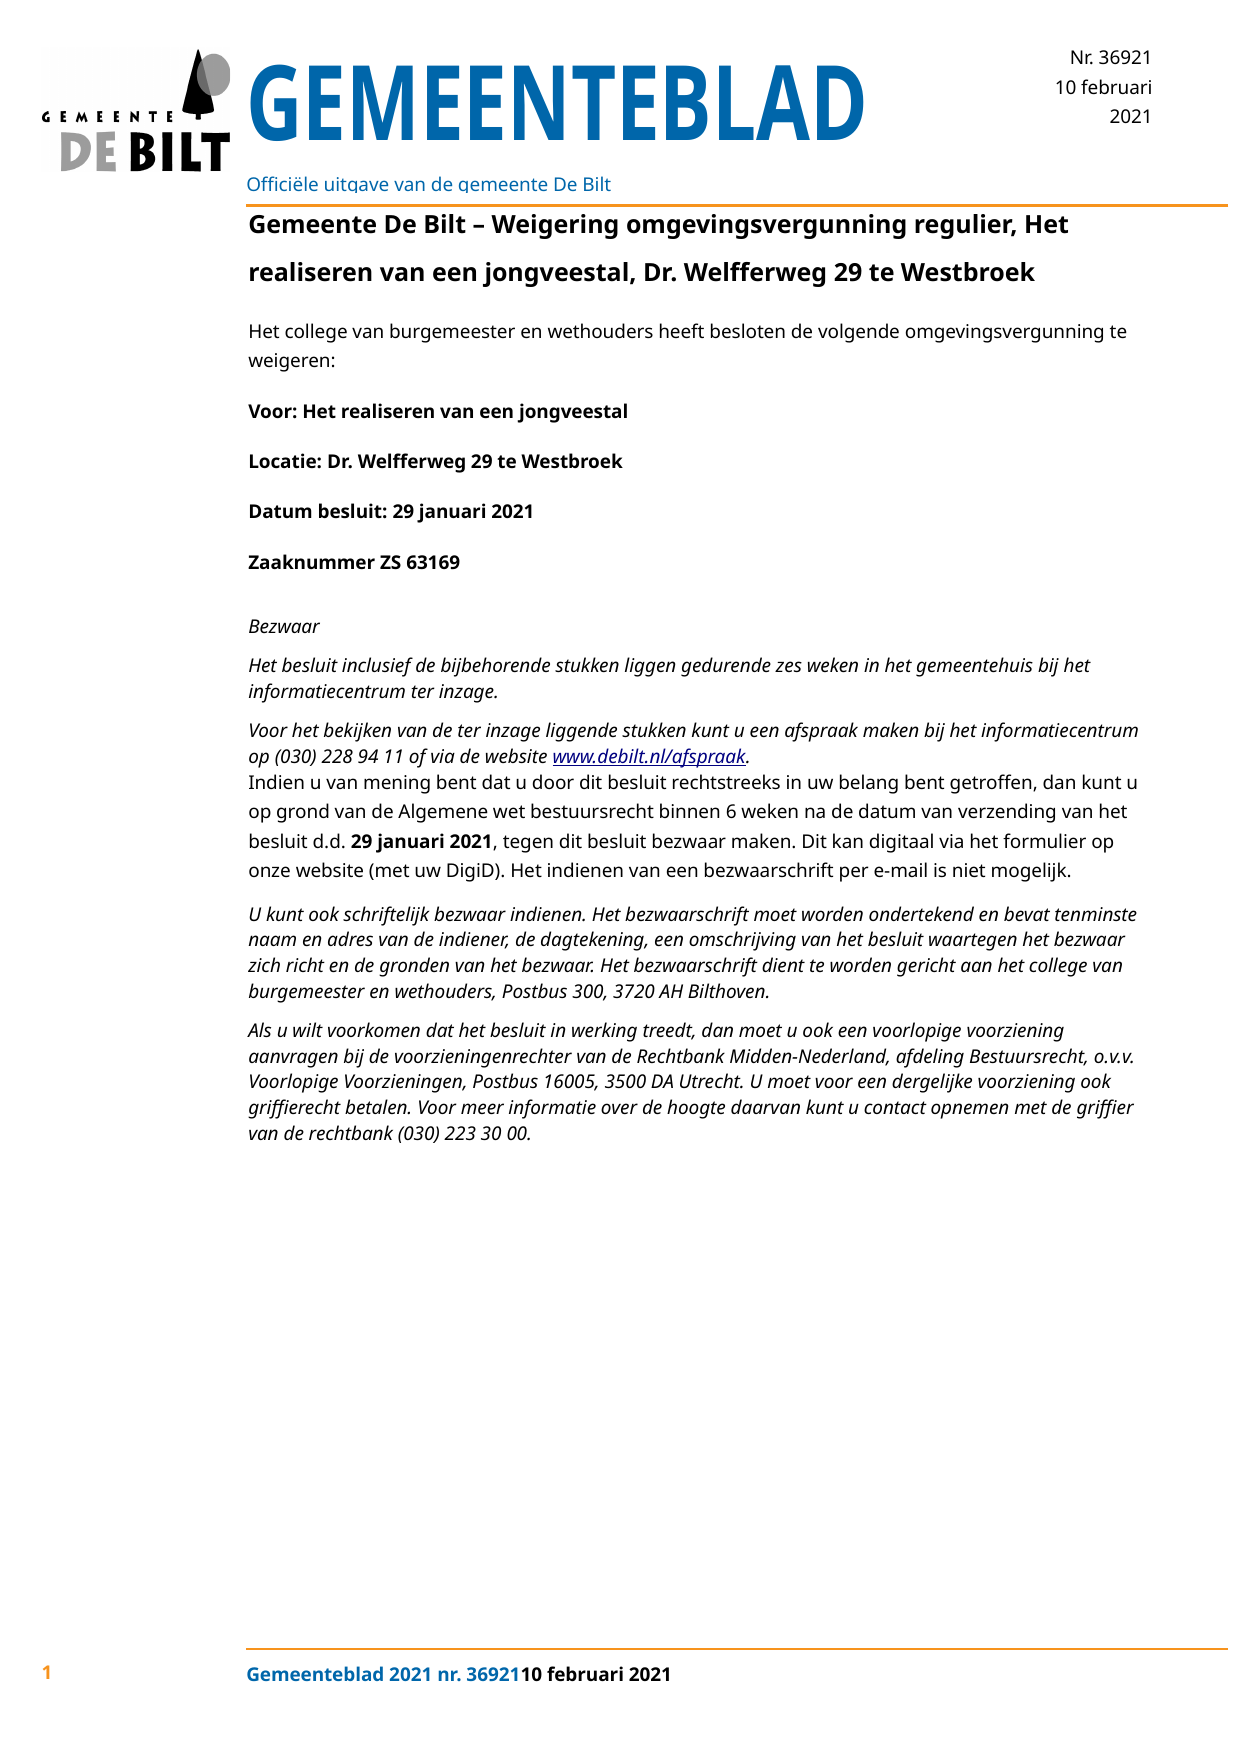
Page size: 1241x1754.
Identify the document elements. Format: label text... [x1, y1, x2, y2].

text Het besluit inclusief de bijbehorende stukken liggen gedurende zes weken in het gemeentehuis bij het informatiecentrum ter inzage. [248, 652, 1152, 704]
text U kunt ook schriftelijk bezwaar indienen. Het bezwaarschrift moet worden ondertekend en bevat tenminste naam en adres van de indiener, de dagtekening, een omschrijving van het besluit waartegen het bezwaar zich richt en de gronden van het bezwaar. Het bezwaarschrift dient te worden gericht aan het college van burgemeester en wethouders, Postbus 300, 3720 AH Bilthoven. [248, 901, 1152, 1004]
text Voor: Het realiseren van een jongveestal [248, 398, 1152, 424]
text Locatie: Dr. Welfferweg 29 te Westbroek [248, 448, 1152, 474]
text Datum besluit: 29 januari 2021 [248, 499, 1152, 524]
text Indien u van mening bent dat u door dit besluit rechtstreeks in uw belang bent getroffen, dan kunt u op grond van de Algemene wet bestuursrecht binnen 6 weken na de datum van verzending van het besluit d.d. 29 januari 2021, tegen dit besluit bezwaar maken. Dit kan digitaal via het formulier op onze website (met uw DigiD). Het indienen van een bezwaarschrift per e-mail is niet mogelijk. [248, 769, 1152, 883]
text Het college van burgemeester en wethouders heeft besloten de volgende omgevingsvergunning te weigeren: [248, 318, 1152, 373]
text Zaaknummer ZS 63169 [248, 549, 1152, 575]
text Voor het bekijken van de ter inzage liggende stukken kunt u een afspraak maken bij het informatiecentrum op (030) 228 94 11 of via de website www.debilt.nl/afspraak. [248, 717, 1152, 769]
text Gemeente De Bilt – Weigering omgevingsvergunning regulier, Het realiseren van een jongveestal, Dr. Welfferweg 29 te Westbroek [248, 207, 1152, 288]
picture [41, 47, 231, 172]
text Als u wilt voorkomen dat het besluit in werking treedt, dan moet u ook een voorlopige voorziening aanvragen bij de voorzieningenrechter van de Rechtbank Midden-Nederland, afdeling Bestuursrecht, o.v.v. Voorlopige Voorzieningen, Postbus 16005, 3500 DA Utrecht. U moet voor een dergelijke voorziening ook griffierecht betalen. Voor meer informatie over de hoogte daarvan kunt u contact opnemen met de griffier van de rechtbank (030) 223 30 00. [248, 1017, 1152, 1146]
text Bezwaar [248, 613, 1152, 639]
